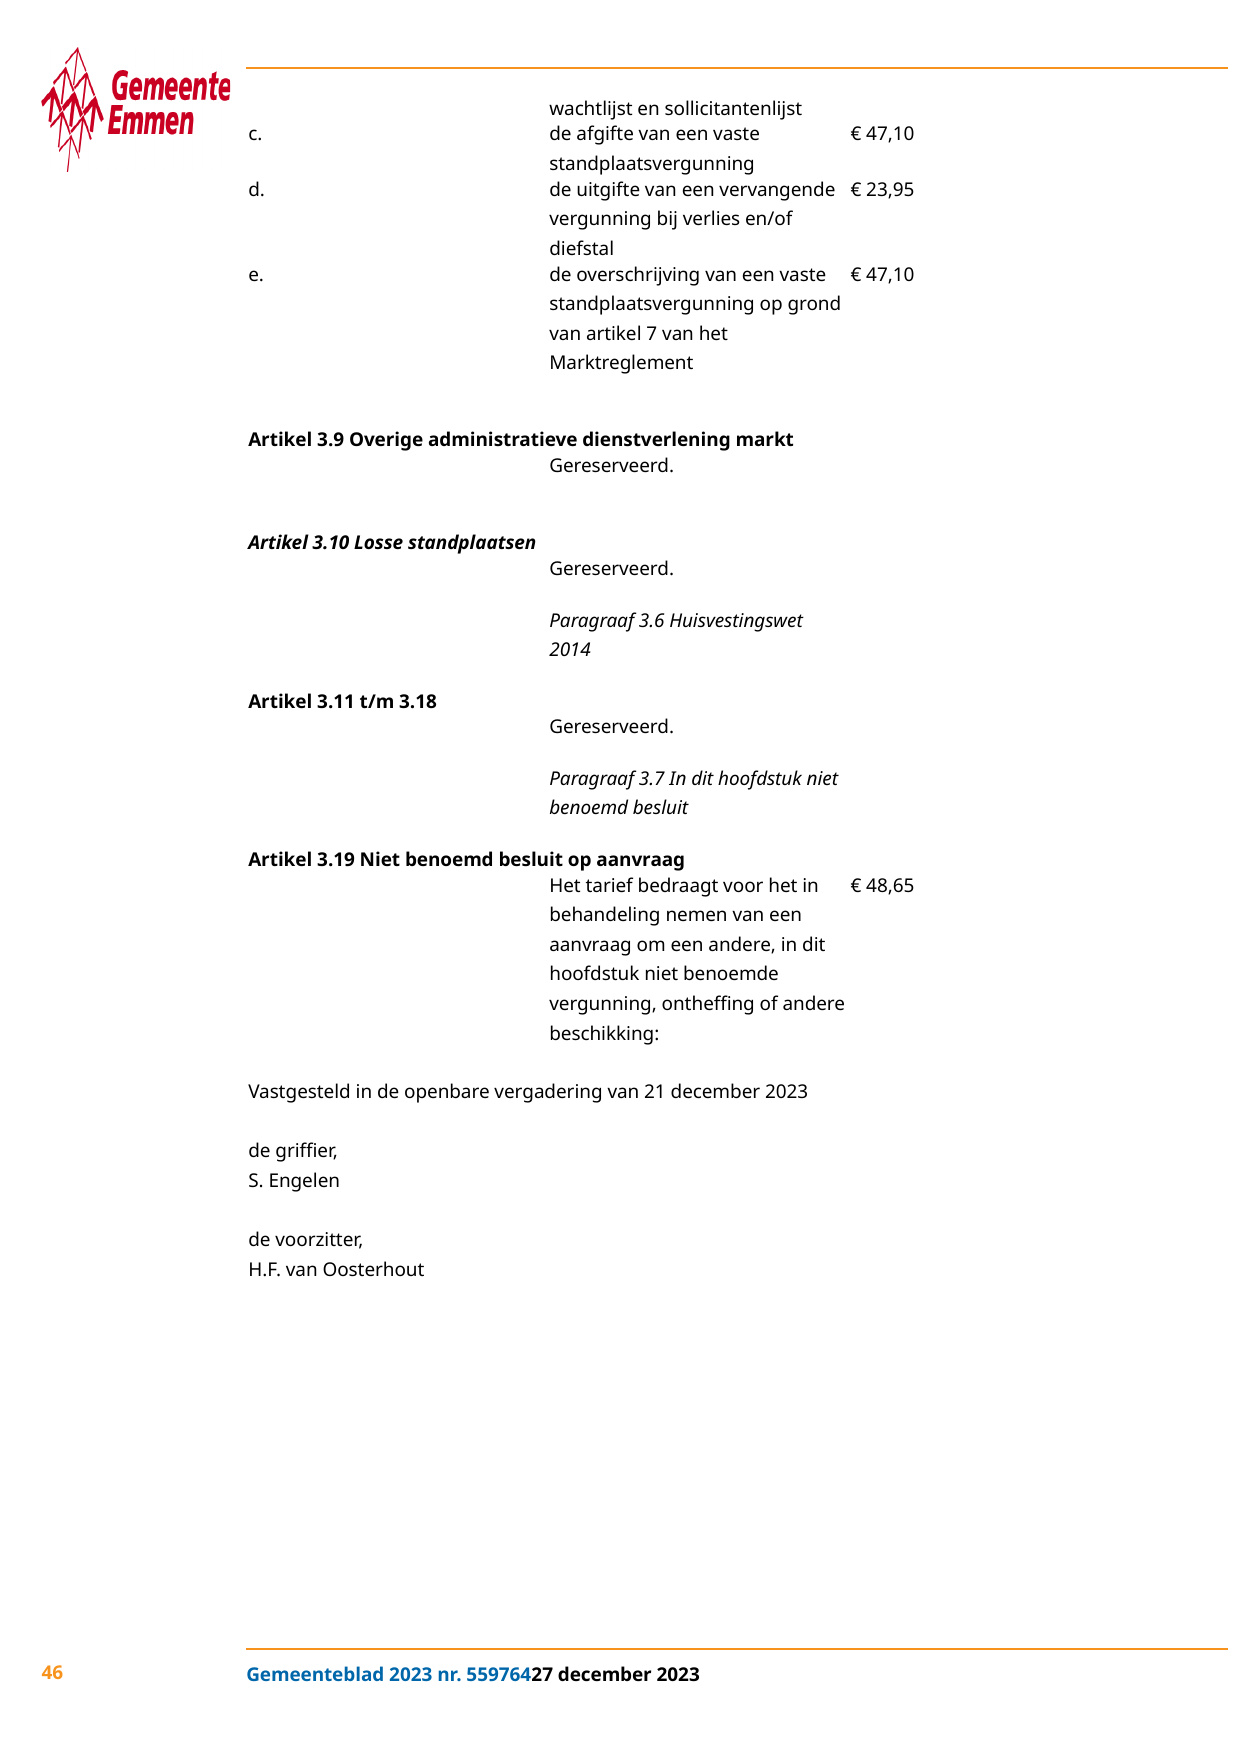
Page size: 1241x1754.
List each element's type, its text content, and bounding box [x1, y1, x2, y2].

table_cell [850, 375, 1152, 401]
table_cell [549, 478, 850, 504]
table_cell [248, 607, 549, 662]
table_cell wachtlijst en sollicitantenlijst [549, 95, 850, 121]
table_cell Gereserveerd. [549, 555, 850, 581]
table_cell [248, 714, 549, 739]
table_cell [850, 453, 1152, 478]
table_cell [549, 401, 850, 427]
text de griffier, [248, 1137, 1152, 1163]
table_cell € 48,65 [850, 872, 1152, 1045]
table_cell [850, 427, 1152, 452]
picture [41, 47, 231, 172]
table_cell [248, 581, 549, 607]
table_cell [850, 95, 1152, 121]
table_cell [850, 504, 1152, 529]
table_cell [248, 662, 549, 688]
table_cell Gereserveerd. [549, 453, 850, 478]
table_cell Artikel 3.11 t/m 3.18 [248, 688, 850, 713]
text de voorzitter, [248, 1226, 1152, 1252]
text H.F. van Oosterhout [248, 1256, 1152, 1281]
table_cell € 47,10 [850, 121, 1152, 176]
table_cell [850, 846, 1152, 872]
table_cell de overschrijving van een vaste standplaatsvergunning op grond van artikel 7 van het Marktreglement [549, 261, 850, 375]
table_cell [248, 820, 549, 846]
table_cell [850, 530, 1152, 555]
table_cell € 23,95 [850, 176, 1152, 261]
table_cell [850, 714, 1152, 739]
table_cell [549, 504, 850, 529]
table_cell d. [248, 176, 549, 261]
table_cell [248, 478, 549, 504]
table_cell [850, 607, 1152, 662]
table_cell € 47,10 [850, 261, 1152, 375]
table_cell c. [248, 121, 549, 176]
table_cell e. [248, 261, 549, 375]
table_cell [248, 872, 549, 1045]
table_cell Paragraaf 3.6 Huisvestingswet 2014 [549, 607, 850, 662]
table_cell de afgifte van een vaste standplaatsvergunning [549, 121, 850, 176]
table_cell [248, 555, 549, 581]
table_cell [850, 581, 1152, 607]
table_cell [850, 478, 1152, 504]
table_cell [549, 375, 850, 401]
table_cell [850, 765, 1152, 820]
table_cell [850, 820, 1152, 846]
table_cell [549, 820, 850, 846]
table_cell [850, 555, 1152, 581]
table_cell [549, 581, 850, 607]
table_cell de uitgifte van een vervangende vergunning bij verlies en/of diefstal [549, 176, 850, 261]
table_cell Artikel 3.10 Losse standplaatsen [248, 530, 850, 555]
table_cell [248, 453, 549, 478]
table_cell Gereserveerd. [549, 714, 850, 739]
table_cell [850, 688, 1152, 713]
table_cell [549, 662, 850, 688]
table_cell [850, 401, 1152, 427]
table_cell [248, 95, 549, 121]
table_cell [248, 401, 549, 427]
table_cell Paragraaf 3.7 In dit hoofdstuk niet benoemd besluit [549, 765, 850, 820]
table_cell [850, 739, 1152, 765]
table_cell [248, 739, 549, 765]
table_cell Het tarief bedraagt voor het in behandeling nemen van een aanvraag om een andere, in dit hoofdstuk niet benoemde vergunning, ontheffing of andere beschikking: [549, 872, 850, 1045]
table_cell [248, 504, 549, 529]
text S. Engelen [248, 1167, 1152, 1193]
table_cell [248, 375, 549, 401]
table_cell [248, 765, 549, 820]
table_cell Artikel 3.19 Niet benoemd besluit op aanvraag [248, 846, 850, 872]
table_cell [549, 739, 850, 765]
text Vastgesteld in de openbare vergadering van 21 december 2023 [248, 1078, 1152, 1104]
table_cell Artikel 3.9 Overige administratieve dienstverlening markt [248, 427, 850, 452]
table_cell [850, 662, 1152, 688]
